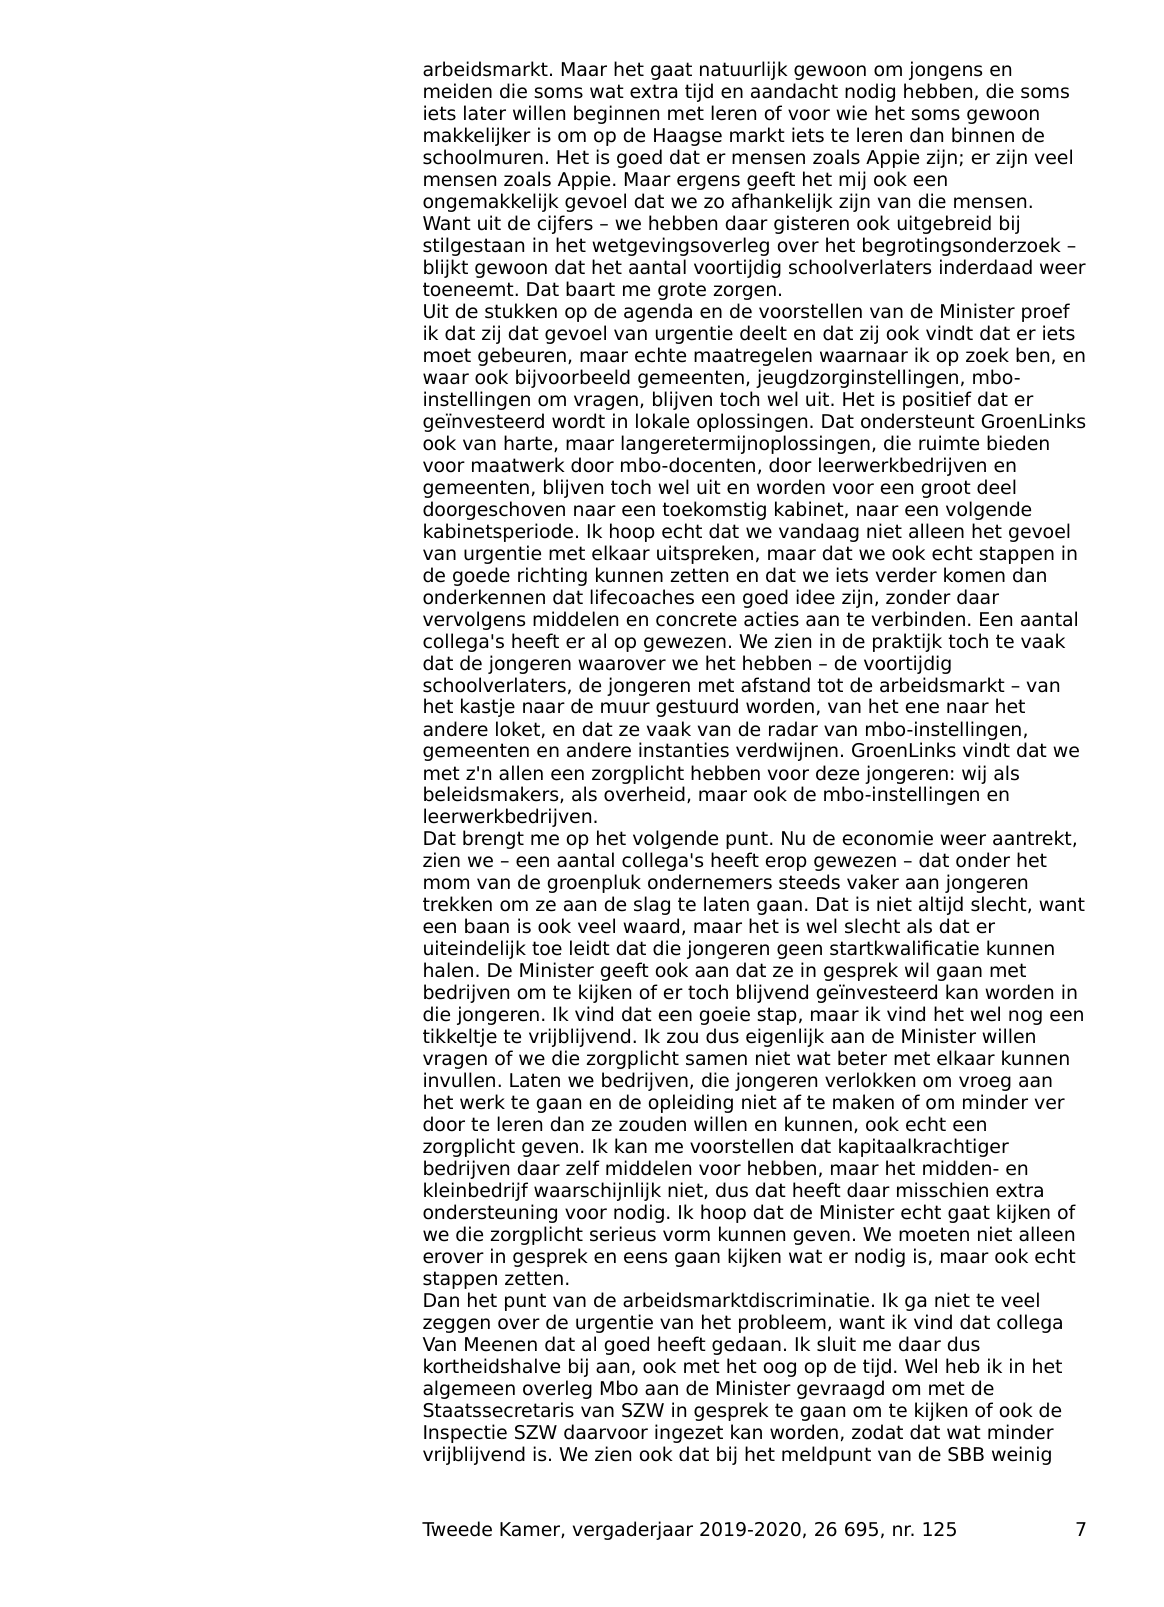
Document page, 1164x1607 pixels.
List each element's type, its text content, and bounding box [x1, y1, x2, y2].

text arbeidsmarkt. Maar het gaat natuurlijk gewoon om jongens en meiden die soms wat extra tijd en aandacht nodig hebben, die soms iets later willen beginnen met leren of voor wie het soms gewoon makkelijker is om op de Haagse markt iets te leren dan binnen de schoolmuren. Het is goed dat er mensen zoals Appie zijn; er zijn veel mensen zoals Appie. Maar ergens geeft het mij ook een ongemakkelijk gevoel dat we zo afhankelijk zijn van die mensen. Want uit de cijfers – we hebben daar gisteren ook uitgebreid bij stilgestaan in het wetgevingsoverleg over het begrotingsonderzoek – blijkt gewoon dat het aantal voortijdig schoolverlaters inderdaad weer toeneemt. Dat baart me grote zorgen. [422, 59, 1087, 301]
text Dat brengt me op het volgende punt. Nu de economie weer aantrekt, zien we – een aantal collega's heeft erop gewezen – dat onder het mom van de groenpluk ondernemers steeds vaker aan jongeren trekken om ze aan de slag te laten gaan. Dat is niet altijd slecht, want een baan is ook veel waard, maar het is wel slecht als dat er uiteindelijk toe leidt dat die jongeren geen startkwalificatie kunnen halen. De Minister geeft ook aan dat ze in gesprek wil gaan met bedrijven om te kijken of er toch blijvend geïnvesteerd kan worden in die jongeren. Ik vind dat een goeie stap, maar ik vind het wel nog een tikkeltje te vrijblijvend. Ik zou dus eigenlijk aan de Minister willen vragen of we die zorgplicht samen niet wat beter met elkaar kunnen invullen. Laten we bedrijven, die jongeren verlokken om vroeg aan het werk te gaan en de opleiding niet af te maken of om minder ver door te leren dan ze zouden willen en kunnen, ook echt een zorgplicht geven. Ik kan me voorstellen dat kapitaalkrachtiger bedrijven daar zelf middelen voor hebben, maar het midden- en kleinbedrijf waarschijnlijk niet, dus dat heeft daar misschien extra ondersteuning voor nodig. Ik hoop dat de Minister echt gaat kijken of we die zorgplicht serieus vorm kunnen geven. We moeten niet alleen erover in gesprek en eens gaan kijken wat er nodig is, maar ook echt stappen zetten. [422, 828, 1087, 1290]
text Uit de stukken op de agenda en de voorstellen van de Minister proef ik dat zij dat gevoel van urgentie deelt en dat zij ook vindt dat er iets moet gebeuren, maar echte maatregelen waarnaar ik op zoek ben, en waar ook bijvoorbeeld gemeenten, jeugdzorginstellingen, mbo-instellingen om vragen, blijven toch wel uit. Het is positief dat er geïnvesteerd wordt in lokale oplossingen. Dat ondersteunt GroenLinks ook van harte, maar langeretermijnoplossingen, die ruimte bieden voor maatwerk door mbo-docenten, door leerwerkbedrijven en gemeenten, blijven toch wel uit en worden voor een groot deel doorgeschoven naar een toekomstig kabinet, naar een volgende kabinetsperiode. Ik hoop echt dat we vandaag niet alleen het gevoel van urgentie met elkaar uitspreken, maar dat we ook echt stappen in de goede richting kunnen zetten en dat we iets verder komen dan onderkennen dat lifecoaches een goed idee zijn, zonder daar vervolgens middelen en concrete acties aan te verbinden. Een aantal collega's heeft er al op gewezen. We zien in de praktijk toch te vaak dat de jongeren waarover we het hebben – de voortijdig schoolverlaters, de jongeren met afstand tot de arbeidsmarkt – van het kastje naar de muur gestuurd worden, van het ene naar het andere loket, en dat ze vaak van de radar van mbo-instellingen, gemeenten en andere instanties verdwijnen. GroenLinks vindt dat we met z'n allen een zorgplicht hebben voor deze jongeren: wij als beleidsmakers, als overheid, maar ook de mbo-instellingen en leerwerkbedrijven. [422, 301, 1087, 828]
text Dan het punt van de arbeidsmarktdiscriminatie. Ik ga niet te veel zeggen over de urgentie van het probleem, want ik vind dat collega Van Meenen dat al goed heeft gedaan. Ik sluit me daar dus kortheidshalve bij aan, ook met het oog op de tijd. Wel heb ik in het algemeen overleg Mbo aan de Minister gevraagd om met de Staatssecretaris van SZW in gesprek te gaan om te kijken of ook de Inspectie SZW daarvoor ingezet kan worden, zodat dat wat minder vrijblijvend is. We zien ook dat bij het meldpunt van de SBB weinig [422, 1290, 1087, 1466]
